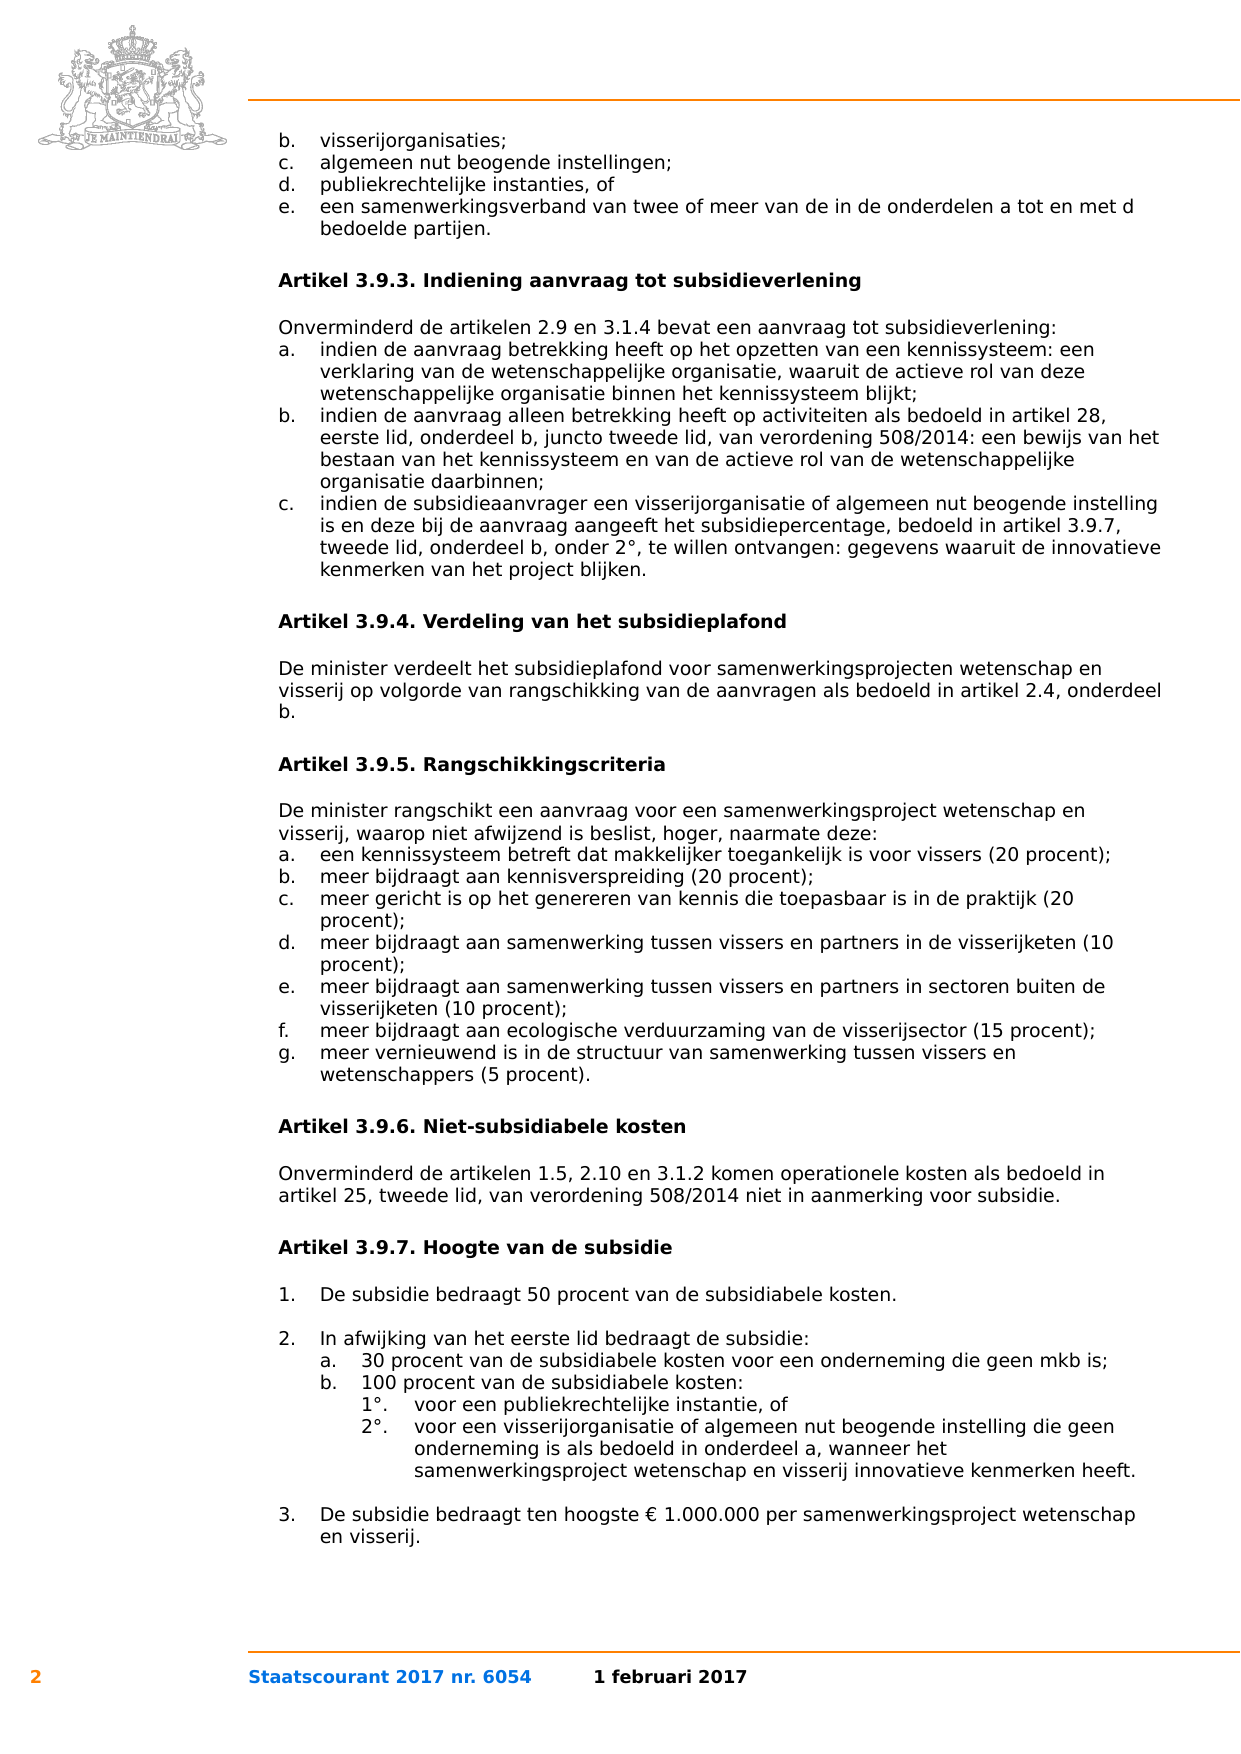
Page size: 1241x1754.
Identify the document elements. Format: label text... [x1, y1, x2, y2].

text f. meer bijdraagt aan ecologische verduurzaming van de visserijsector (15 procent); [278, 1020, 1163, 1042]
text De minister verdeelt het subsidieplafond voor samenwerkingsprojecten wetenschap en visserij op volgorde van rangschikking van de aanvragen als bedoeld in artikel 2.4, onderdeel b. [278, 657, 1163, 723]
text a. 30 procent van de subsidiabele kosten voor een onderneming die geen mkb is; [319, 1350, 1163, 1372]
subtitle Artikel 3.9.4. Verdeling van het subsidieplafond [278, 611, 1163, 632]
text b. indien de aanvraag alleen betrekking heeft op activiteiten als bedoeld in artikel 28, eerste lid, onderdeel b, juncto tweede lid, van verordening 508/2014: een bewijs van het bestaan van het kennissysteem en van de actieve rol van de wetenschappelijke organisatie daarbinnen; [278, 405, 1163, 493]
text Onverminderd de artikelen 2.9 en 3.1.4 bevat een aanvraag tot subsidieverlening: [278, 317, 1163, 339]
text g. meer vernieuwend is in de structuur van samenwerking tussen vissers en wetenschappers (5 procent). [278, 1042, 1163, 1086]
text c. meer gericht is op het genereren van kennis die toepasbaar is in de praktijk (20 procent); [278, 888, 1163, 932]
text c. algemeen nut beogende instellingen; [278, 152, 1163, 174]
text 1. De subsidie bedraagt 50 procent van de subsidiabele kosten. [278, 1284, 1163, 1306]
subtitle Artikel 3.9.5. Rangschikkingscriteria [278, 753, 1163, 775]
text Onverminderd de artikelen 1.5, 2.10 en 3.1.2 komen operationele kosten als bedoeld in artikel 25, tweede lid, van verordening 508/2014 niet in aanmerking voor subsidie. [278, 1163, 1163, 1207]
text 3. De subsidie bedraagt ten hoogste € 1.000.000 per samenwerkingsproject wetenschap en visserij. [278, 1504, 1163, 1548]
text b. visserijorganisaties; [278, 130, 1163, 152]
text a. indien de aanvraag betrekking heeft op het opzetten van een kennissysteem: een verklaring van de wetenschappelijke organisatie, waaruit de actieve rol van deze wetenschappelijke organisatie binnen het kennissysteem blijkt; [278, 339, 1163, 405]
subtitle Artikel 3.9.6. Niet-subsidiabele kosten [278, 1116, 1163, 1138]
text De minister rangschikt een aanvraag voor een samenwerkingsproject wetenschap en visserij, waarop niet afwijzend is beslist, hoger, naarmate deze: [278, 800, 1163, 844]
subtitle Artikel 3.9.7. Hoogte van de subsidie [278, 1237, 1163, 1259]
text c. indien de subsidieaanvrager een visserijorganisatie of algemeen nut beogende instelling is en deze bij de aanvraag aangeeft het subsidiepercentage, bedoeld in artikel 3.9.7, tweede lid, onderdeel b, onder 2°, te willen ontvangen: gegevens waaruit de innovatieve kenmerken van het project blijken. [278, 493, 1163, 581]
text 2. In afwijking van het eerste lid bedraagt de subsidie: [278, 1328, 1163, 1350]
text e. een samenwerkingsverband van twee of meer van de in de onderdelen a tot en met d bedoelde partijen. [278, 196, 1163, 240]
text 2°. voor een visserijorganisatie of algemeen nut beogende instelling die geen onderneming is als bedoeld in onderdeel a, wanneer het samenwerkingsproject wetenschap en visserij innovatieve kenmerken heeft. [361, 1416, 1163, 1482]
text d. meer bijdraagt aan samenwerking tussen vissers en partners in de visserijketen (10 procent); [278, 932, 1163, 976]
text b. 100 procent van de subsidiabele kosten: [319, 1372, 1163, 1394]
text e. meer bijdraagt aan samenwerking tussen vissers en partners in sectoren buiten de visserijketen (10 procent); [278, 976, 1163, 1020]
text 1°. voor een publiekrechtelijke instantie, of [361, 1394, 1163, 1416]
text d. publiekrechtelijke instanties, of [278, 174, 1163, 196]
picture [38, 25, 227, 150]
subtitle Artikel 3.9.3. Indiening aanvraag tot subsidieverlening [278, 270, 1163, 292]
text a. een kennissysteem betreft dat makkelijker toegankelijk is voor vissers (20 procent); [278, 844, 1163, 866]
text b. meer bijdraagt aan kennisverspreiding (20 procent); [278, 866, 1163, 888]
